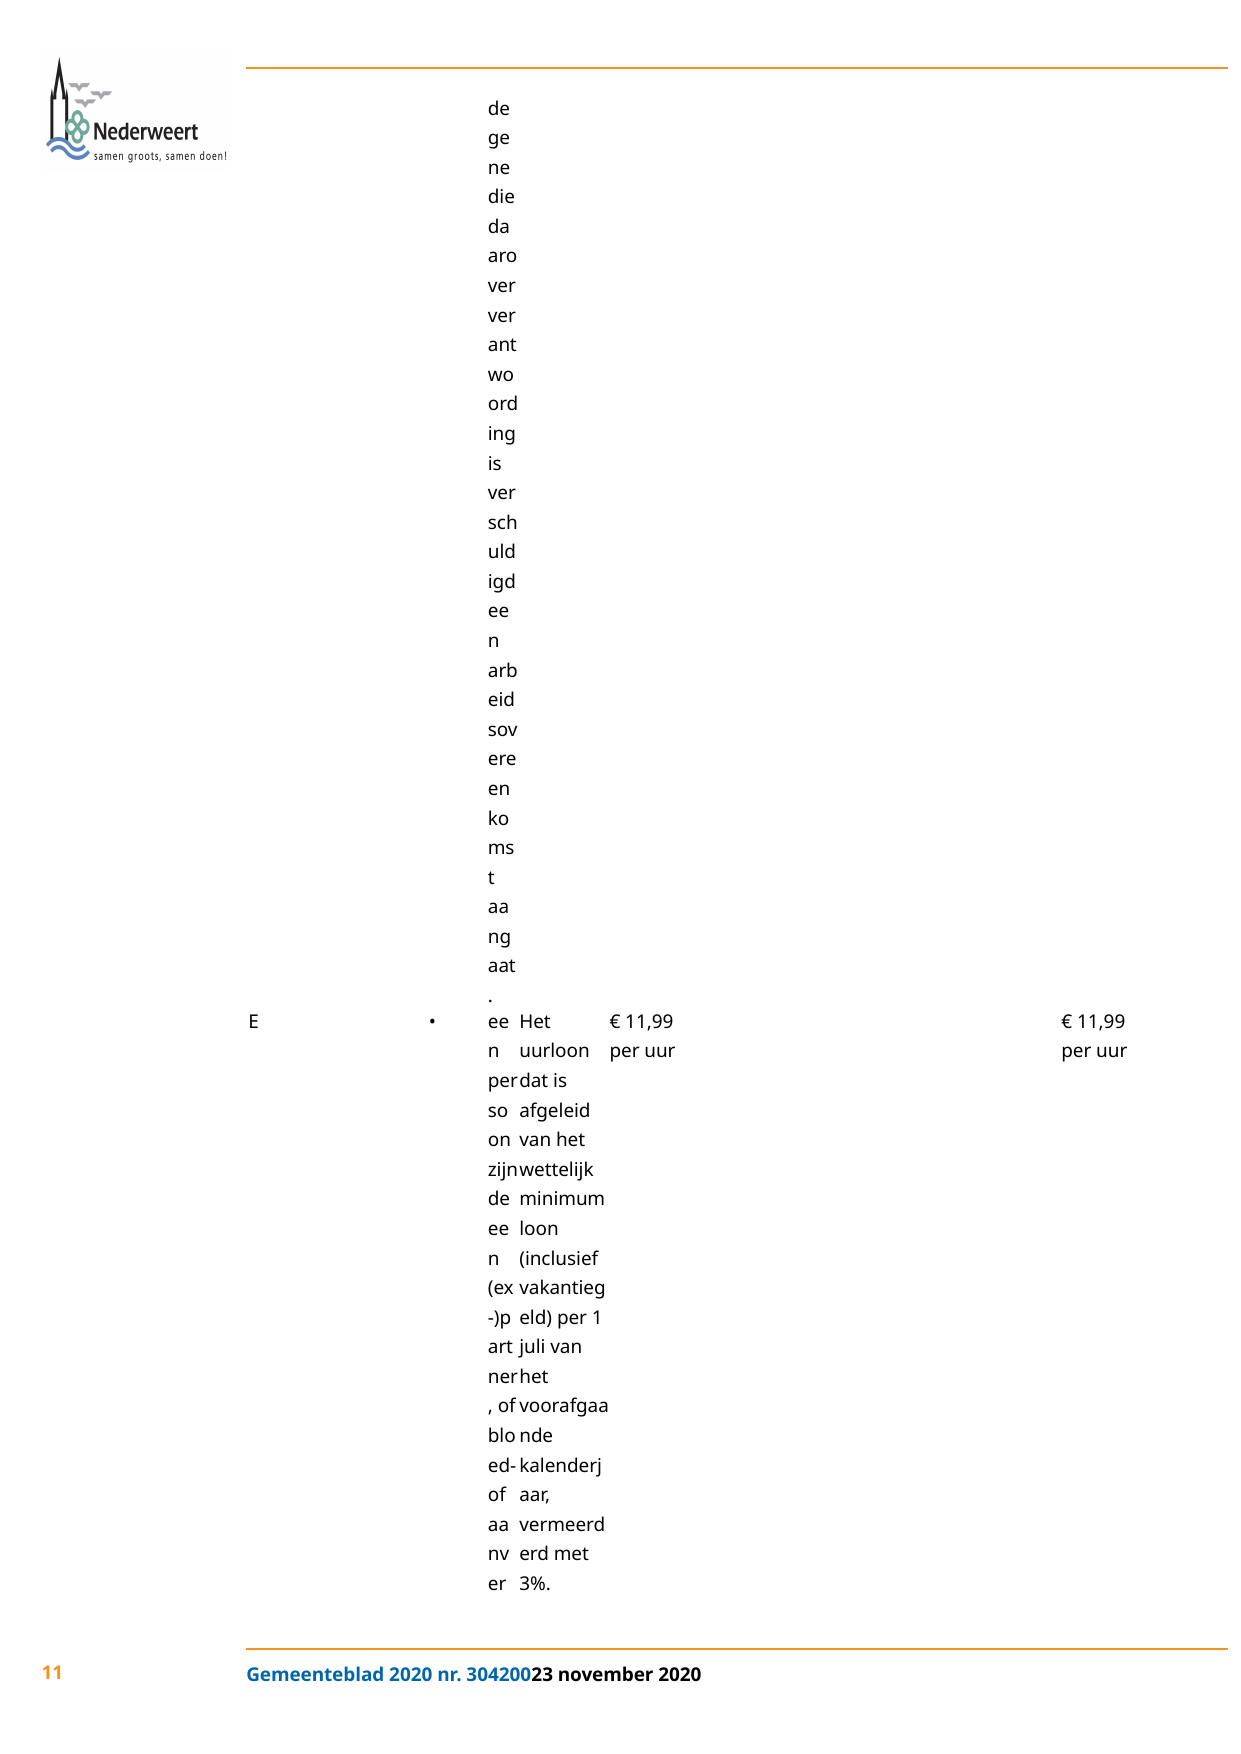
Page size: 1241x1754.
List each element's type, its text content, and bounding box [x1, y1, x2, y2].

table_cell € 11,99 per uur [609, 1008, 700, 1596]
table_cell E [248, 1008, 429, 1596]
table_cell Het uurloon dat is afgeleid van het wettelijk minimumloon (inclusief vakantiegeld) per 1 juli van het voorafgaande kalenderjaar, vermeerderd met 3%. [519, 1008, 609, 1596]
table_cell [971, 95, 1061, 1008]
table_cell [971, 1008, 1061, 1596]
table_cell [700, 95, 790, 1008]
picture [41, 47, 231, 172]
table_cell € 11,99 per uur [1061, 1008, 1152, 1596]
table_cell [248, 95, 429, 1008]
table_cell [881, 95, 971, 1008]
table_cell [790, 1008, 881, 1596]
table_cell [790, 95, 881, 1008]
table_cell [519, 95, 609, 1008]
table_cell [609, 95, 700, 1008]
table_cell [700, 1008, 790, 1596]
table_cell een persoon zijnde een (ex-)partner, of bloed- of aanver [429, 1008, 519, 1596]
table_cell [1061, 95, 1152, 1008]
table_cell degene die daarover verantwoording is verschuldigd een arbeidsovereenkomst aangaat. [429, 95, 519, 1008]
table_cell [881, 1008, 971, 1596]
